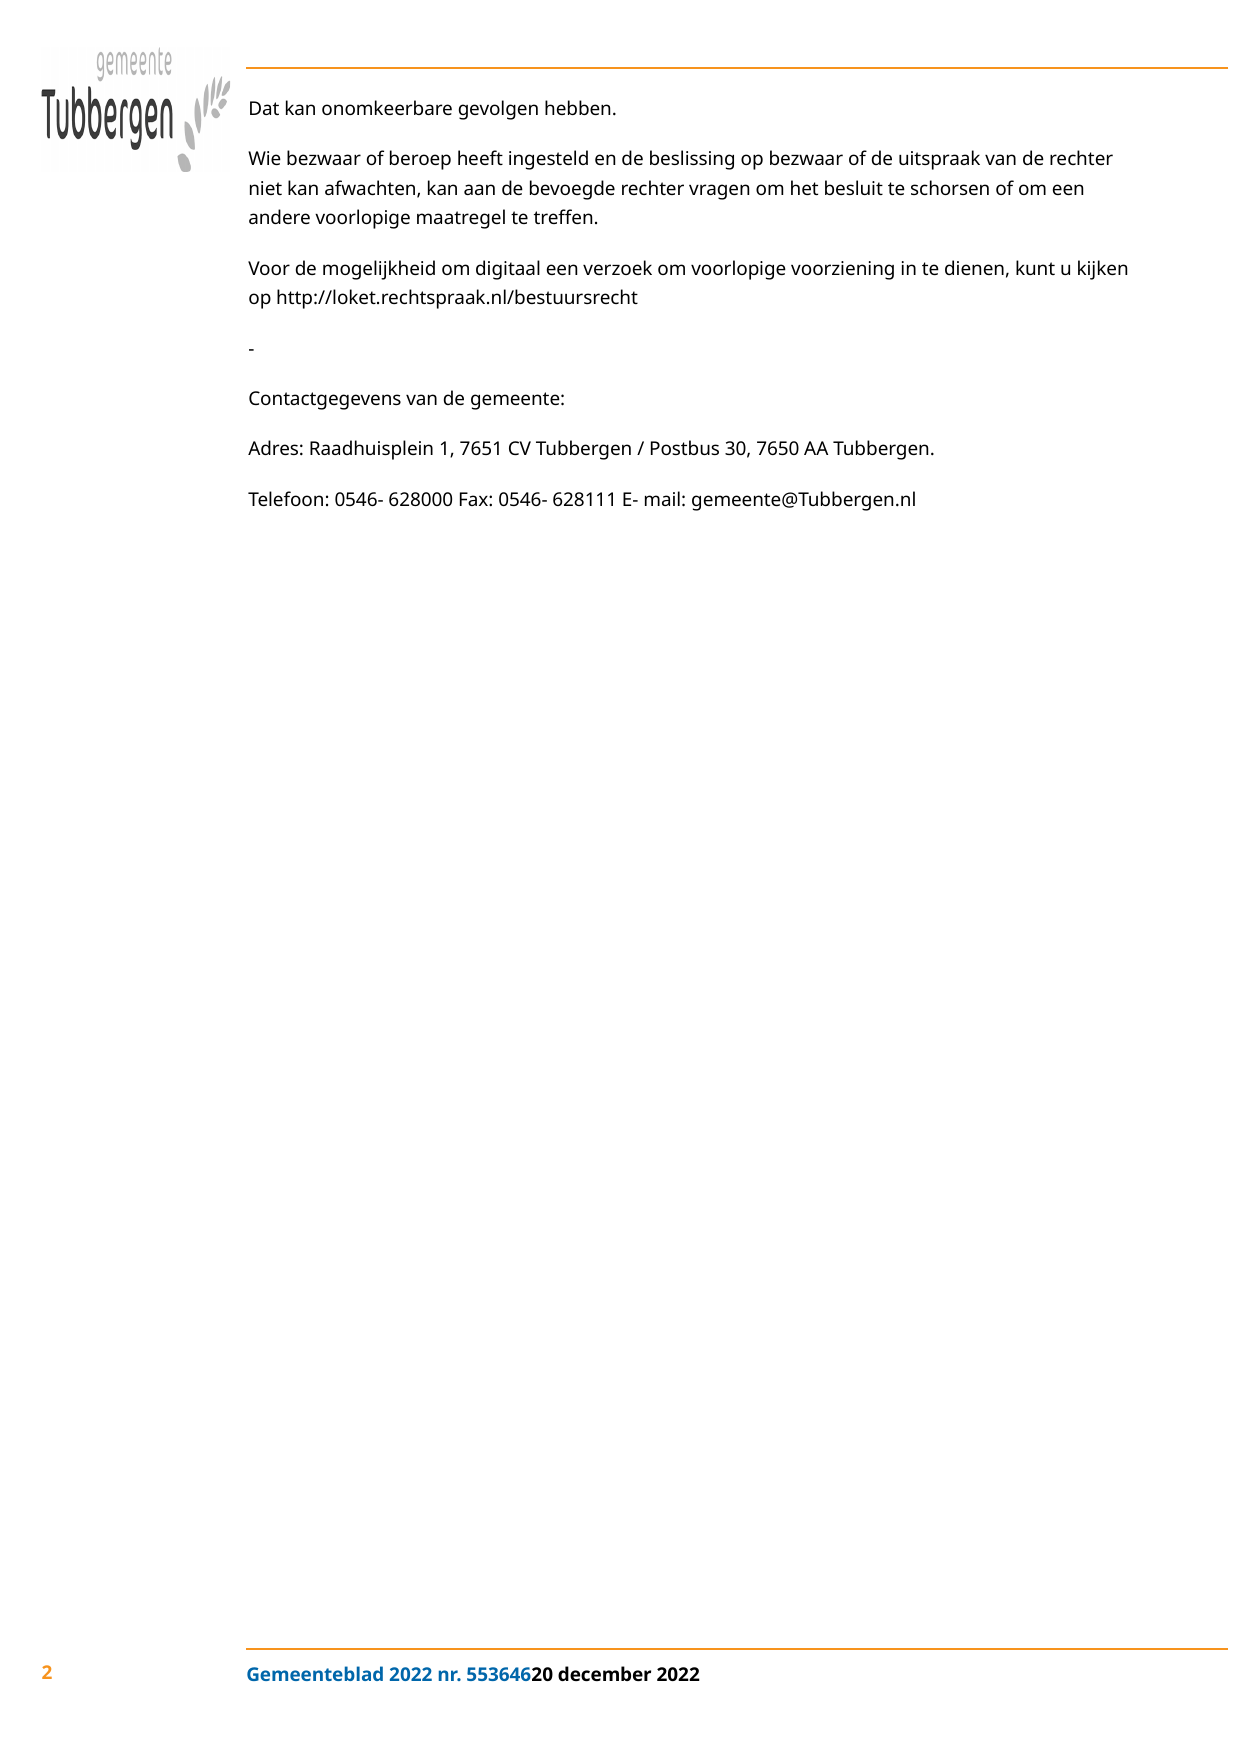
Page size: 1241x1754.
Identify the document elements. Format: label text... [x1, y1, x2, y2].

picture [41, 47, 231, 172]
text Dat kan onomkeerbare gevolgen hebben. [248, 95, 1152, 121]
text Voor de mogelijkheid om digitaal een verzoek om voorlopige voorziening in te dienen, kunt u kijken op http://loket.rechtspraak.nl/bestuursrecht [248, 255, 1152, 310]
text Telefoon: 0546- 628000 Fax: 0546- 628111 E- mail: gemeente@Tubbergen.nl [248, 486, 1152, 512]
text Adres: Raadhuisplein 1, 7651 CV Tubbergen / Postbus 30, 7650 AA Tubbergen. [248, 436, 1152, 461]
text Wie bezwaar of beroep heeft ingesteld en de beslissing op bezwaar of de uitspraak van de rechter niet kan afwachten, kan aan de bevoegde rechter vragen om het besluit te schorsen of om een andere voorlopige maatregel te treffen. [248, 145, 1152, 230]
text - [248, 335, 1152, 361]
text Contactgegevens van de gemeente: [248, 385, 1152, 411]
